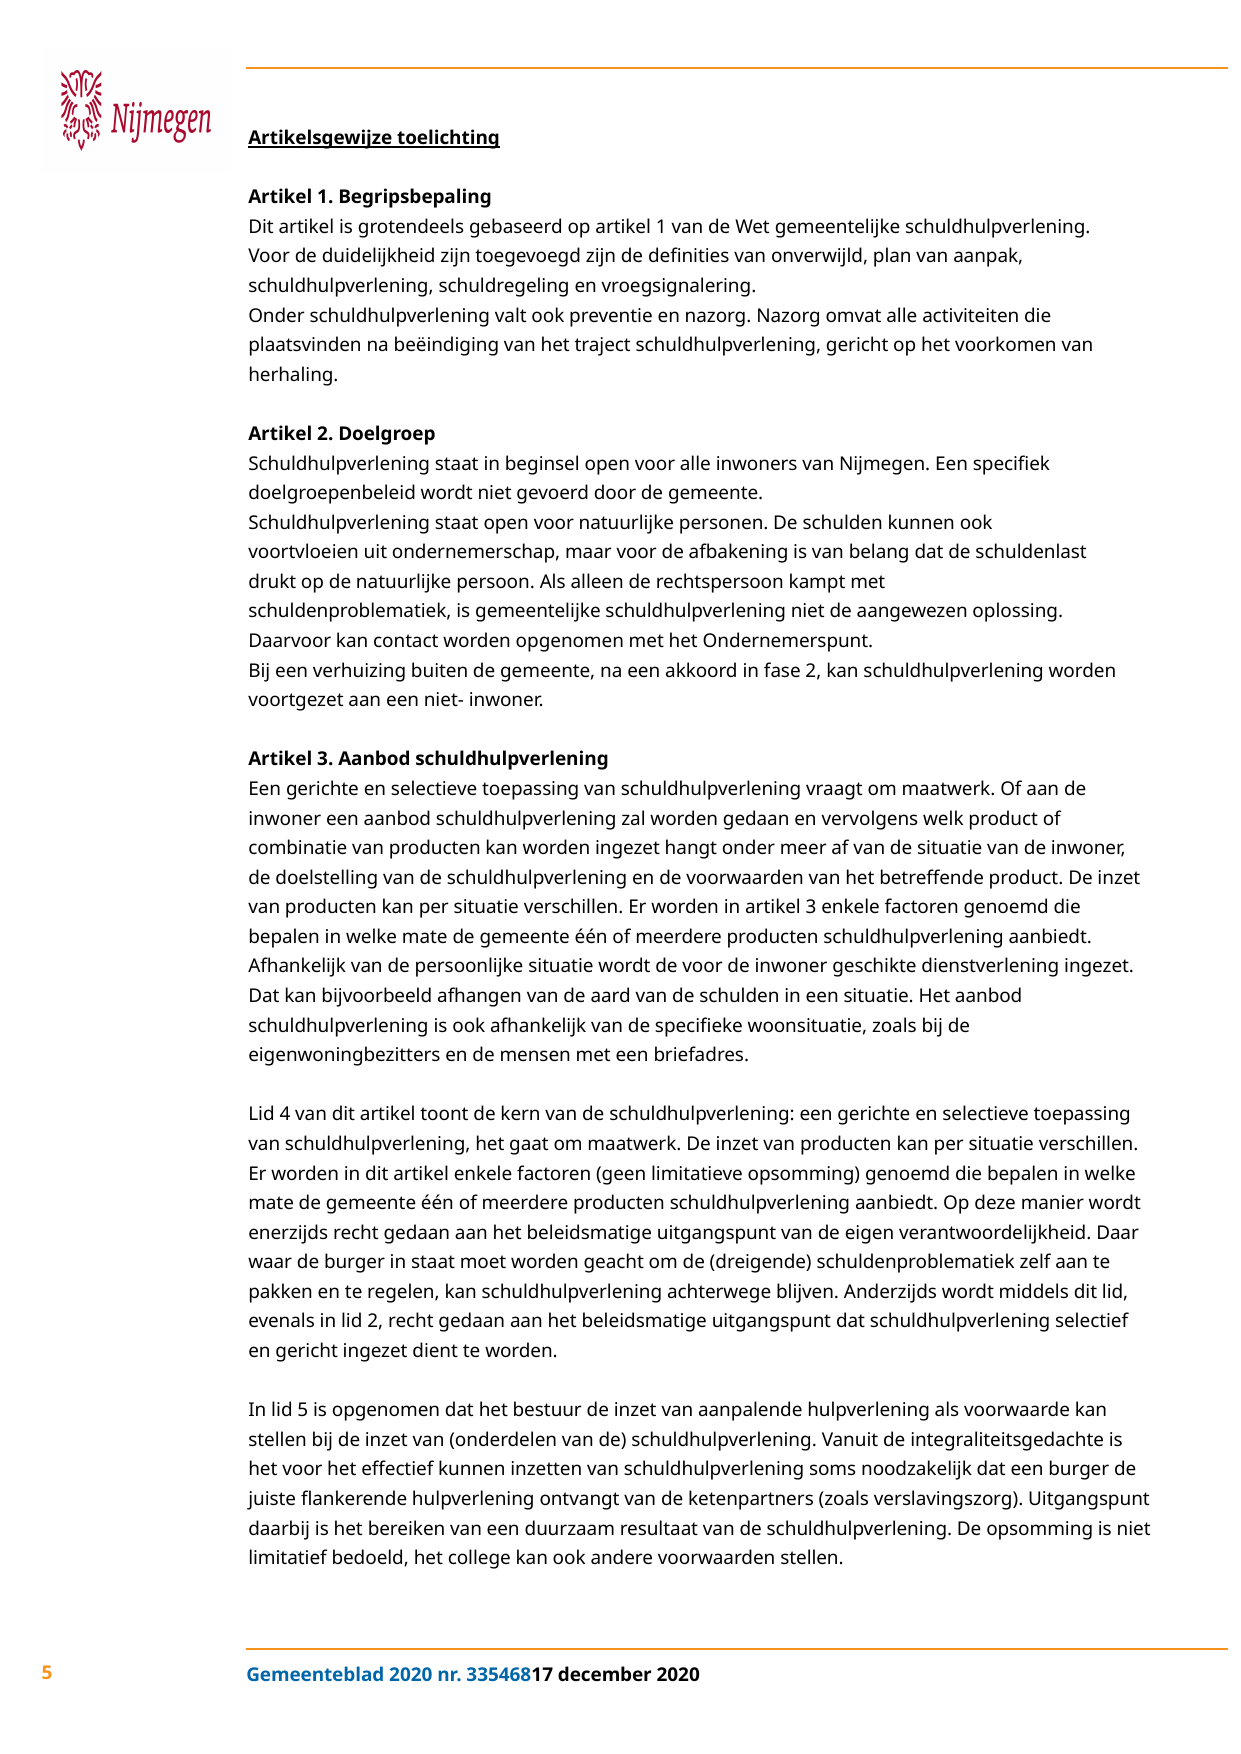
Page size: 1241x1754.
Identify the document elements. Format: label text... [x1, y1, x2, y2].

picture [41, 47, 231, 172]
text Artikel 2. Doelgroep [248, 420, 1152, 446]
text Artikel 1. Begripsbepaling [248, 183, 1152, 209]
text Voor de duidelijkheid zijn toegevoegd zijn de definities van onverwijld, plan van aanpak, schuldhulpverlening, schuldregeling en vroegsignalering. [248, 243, 1152, 298]
text Schuldhulpverlening staat open voor natuurlijke personen. De schulden kunnen ook [248, 509, 1152, 535]
text Onder schuldhulpverlening valt ook preventie en nazorg. Nazorg omvat alle activiteiten die plaatsvinden na beëindiging van het traject schuldhulpverlening, gericht op het voorkomen van herhaling. [248, 302, 1152, 387]
text Schuldhulpverlening staat in beginsel open voor alle inwoners van Nijmegen. Een specifiek doelgroepenbeleid wordt niet gevoerd door de gemeente. [248, 450, 1152, 505]
text het voor het effectief kunnen inzetten van schuldhulpverlening soms noodzakelijk dat een burger de [248, 1456, 1152, 1481]
text Artikelsgewijze toelichting [248, 124, 1152, 150]
text juiste flankerende hulpverlening ontvangt van de ketenpartners (zoals verslavingszorg). Uitgangspunt daarbij is het bereiken van een duurzaam resultaat van de schuldhulpverlening. De opsomming is niet limitatief bedoeld, het college kan ook andere voorwaarden stellen. [248, 1485, 1152, 1570]
text Daarvoor kan contact worden opgenomen met het Ondernemerspunt. [248, 627, 1152, 653]
text voortvloeien uit ondernemerschap, maar voor de afbakening is van belang dat de schuldenlast [248, 538, 1152, 564]
text Bij een verhuizing buiten de gemeente, na een akkoord in fase 2, kan schuldhulpverlening worden voortgezet aan een niet- inwoner. [248, 657, 1152, 712]
text Lid 4 van dit artikel toont de kern van de schuldhulpverlening: een gerichte en selectieve toepassing van schuldhulpverlening, het gaat om maatwerk. De inzet van producten kan per situatie verschillen. Er worden in dit artikel enkele factoren (geen limitatieve opsomming) genoemd die bepalen in welke mate de gemeente één of meerdere producten schuldhulpverlening aanbiedt. Op deze manier wordt enerzijds recht gedaan aan het beleidsmatige uitgangspunt van de eigen verantwoordelijkheid. Daar waar de burger in staat moet worden geacht om de (dreigende) schuldenproblematiek zelf aan te pakken en te regelen, kan schuldhulpverlening achterwege blijven. Anderzijds wordt middels dit lid, evenals in lid 2, recht gedaan aan het beleidsmatige uitgangspunt dat schuldhulpverlening selectief en gericht ingezet dient te worden. [248, 1101, 1152, 1363]
text drukt op de natuurlijke persoon. Als alleen de rechtspersoon kampt met [248, 568, 1152, 594]
text stellen bij de inzet van (onderdelen van de) schuldhulpverlening. Vanuit de integraliteitsgedachte is [248, 1426, 1152, 1452]
text In lid 5 is opgenomen dat het bestuur de inzet van aanpalende hulpverlening als voorwaarde kan [248, 1396, 1152, 1422]
text Dit artikel is grotendeels gebaseerd op artikel 1 van de Wet gemeentelijke schuldhulpverlening. [248, 213, 1152, 239]
text Artikel 3. Aanbod schuldhulpverlening [248, 746, 1152, 771]
text Een gerichte en selectieve toepassing van schuldhulpverlening vraagt om maatwerk. Of aan de inwoner een aanbod schuldhulpverlening zal worden gedaan en vervolgens welk product of combinatie van producten kan worden ingezet hangt onder meer af van de situatie van de inwoner, de doelstelling van de schuldhulpverlening en de voorwaarden van het betreffende product. De inzet van producten kan per situatie verschillen. Er worden in artikel 3 enkele factoren genoemd die bepalen in welke mate de gemeente één of meerdere producten schuldhulpverlening aanbiedt. Afhankelijk van de persoonlijke situatie wordt de voor de inwoner geschikte dienstverlening ingezet. Dat kan bijvoorbeeld afhangen van de aard van de schulden in een situatie. Het aanbod schuldhulpverlening is ook afhankelijk van de specifieke woonsituatie, zoals bij de eigenwoningbezitters en de mensen met een briefadres. [248, 775, 1152, 1067]
text schuldenproblematiek, is gemeentelijke schuldhulpverlening niet de aangewezen oplossing. [248, 598, 1152, 623]
